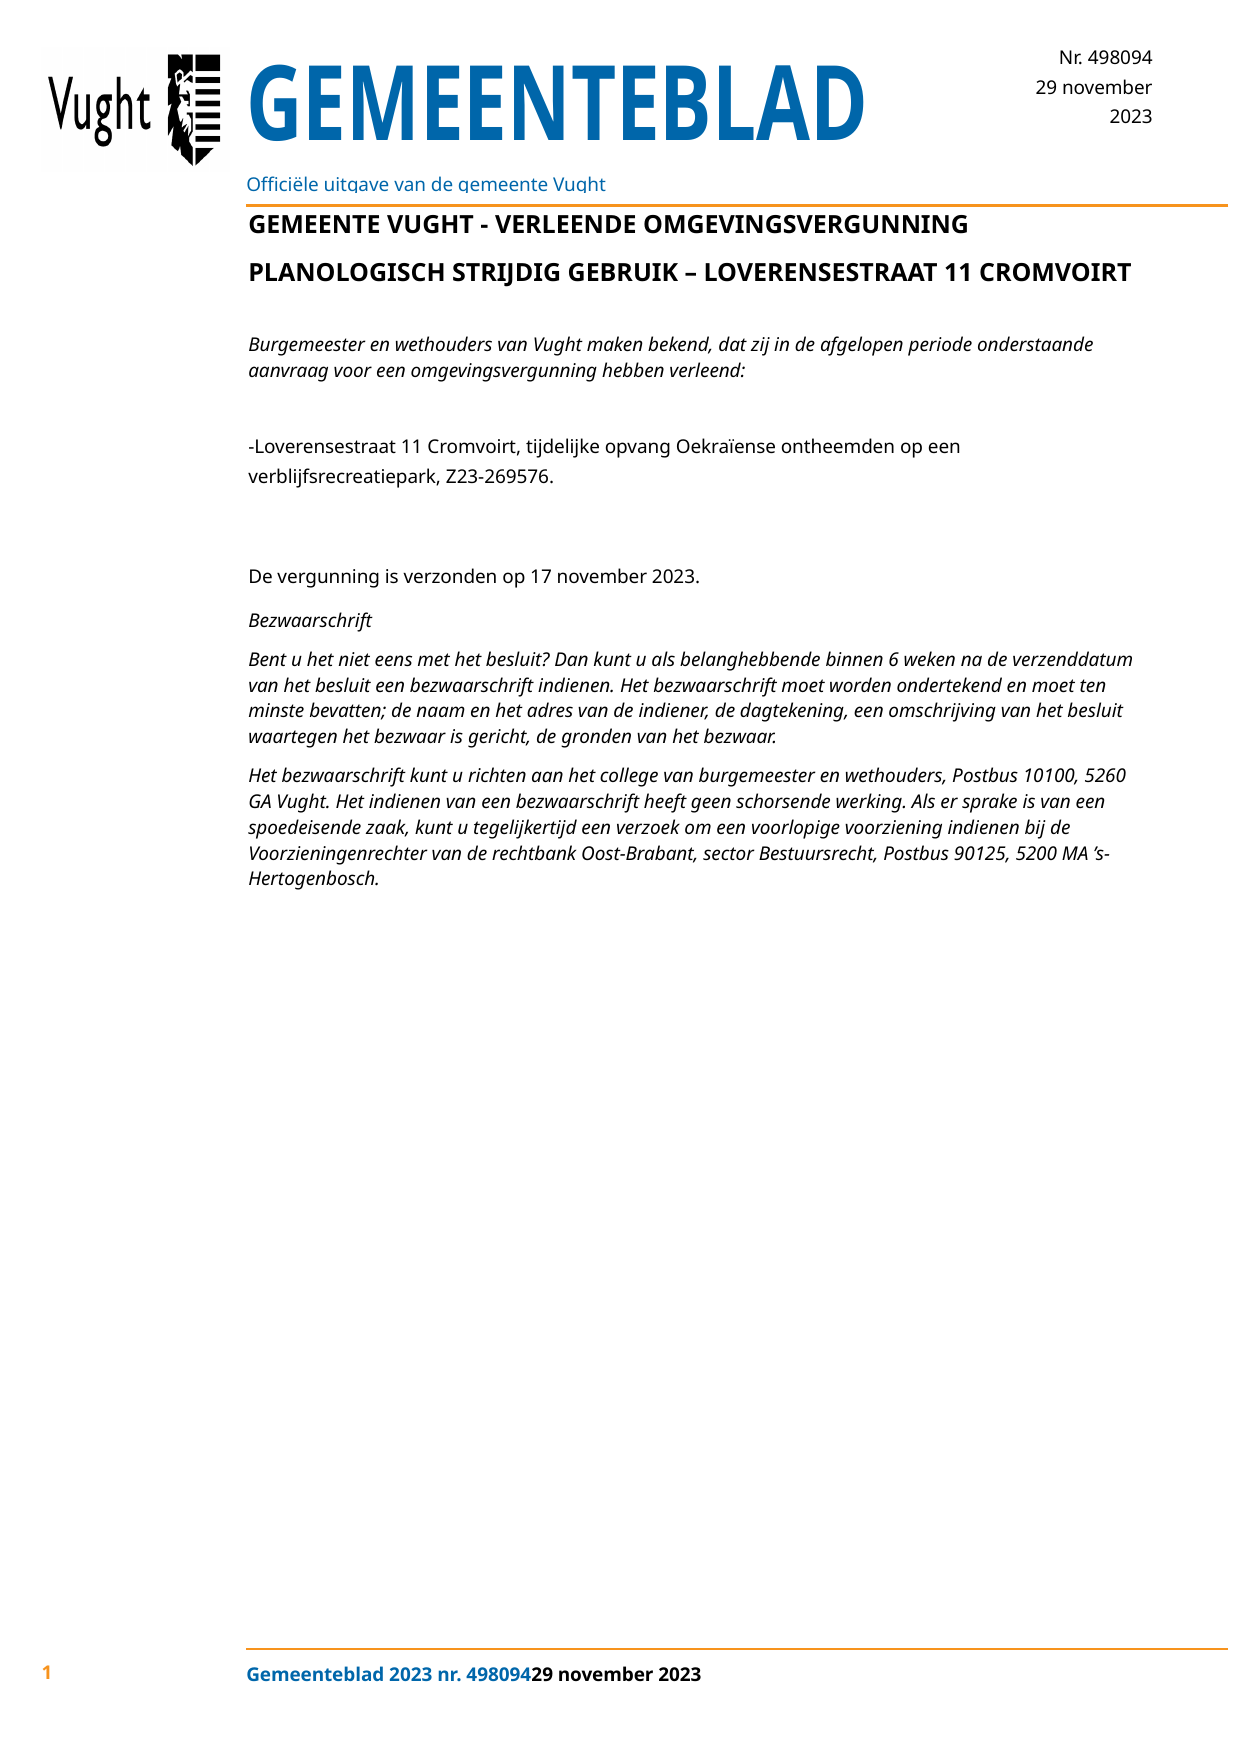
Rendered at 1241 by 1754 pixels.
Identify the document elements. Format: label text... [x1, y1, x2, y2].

text Het bezwaarschrift kunt u richten aan het college van burgemeester en wethouders, Postbus 10100, 5260 GA Vught. Het indienen van een bezwaarschrift heeft geen schorsende werking. Als er sprake is van een spoedeisende zaak, kunt u tegelijkertijd een verzoek om een voorlopige voorziening indienen bij de Voorzieningenrechter van de rechtbank Oost-Brabant, sector Bestuursrecht, Postbus 90125, 5200 MA ’s-Hertogenbosch. [248, 763, 1152, 891]
picture [41, 47, 231, 172]
text Bezwaarschrift [248, 607, 1152, 633]
text De vergunning is verzonden op 17 november 2023. [248, 564, 1152, 589]
text Bent u het niet eens met het besluit? Dan kunt u als belanghebbende binnen 6 weken na de verzenddatum van het besluit een bezwaarschrift indienen. Het bezwaarschrift moet worden ondertekend en moet ten minste bevatten; de naam en het adres van de indiener, de dagtekening, een omschrijving van het besluit waartegen het bezwaar is gericht, de gronden van het bezwaar. [248, 646, 1152, 749]
text -Loverensestraat 11 Cromvoirt, tijdelijke opvang Oekraïense ontheemden op een verblijfsrecreatiepark, Z23-269576. [248, 433, 1152, 489]
text GEMEENTE VUGHT - VERLEENDE OMGEVINGSVERGUNNING PLANOLOGISCH STRIJDIG GEBRUIK – LOVERENSESTRAAT 11 CROMVOIRT [248, 207, 1152, 288]
text Burgemeester en wethouders van Vught maken bekend, dat zij in de afgelopen periode onderstaande aanvraag voor een omgevingsvergunning hebben verleend: [248, 331, 1152, 383]
